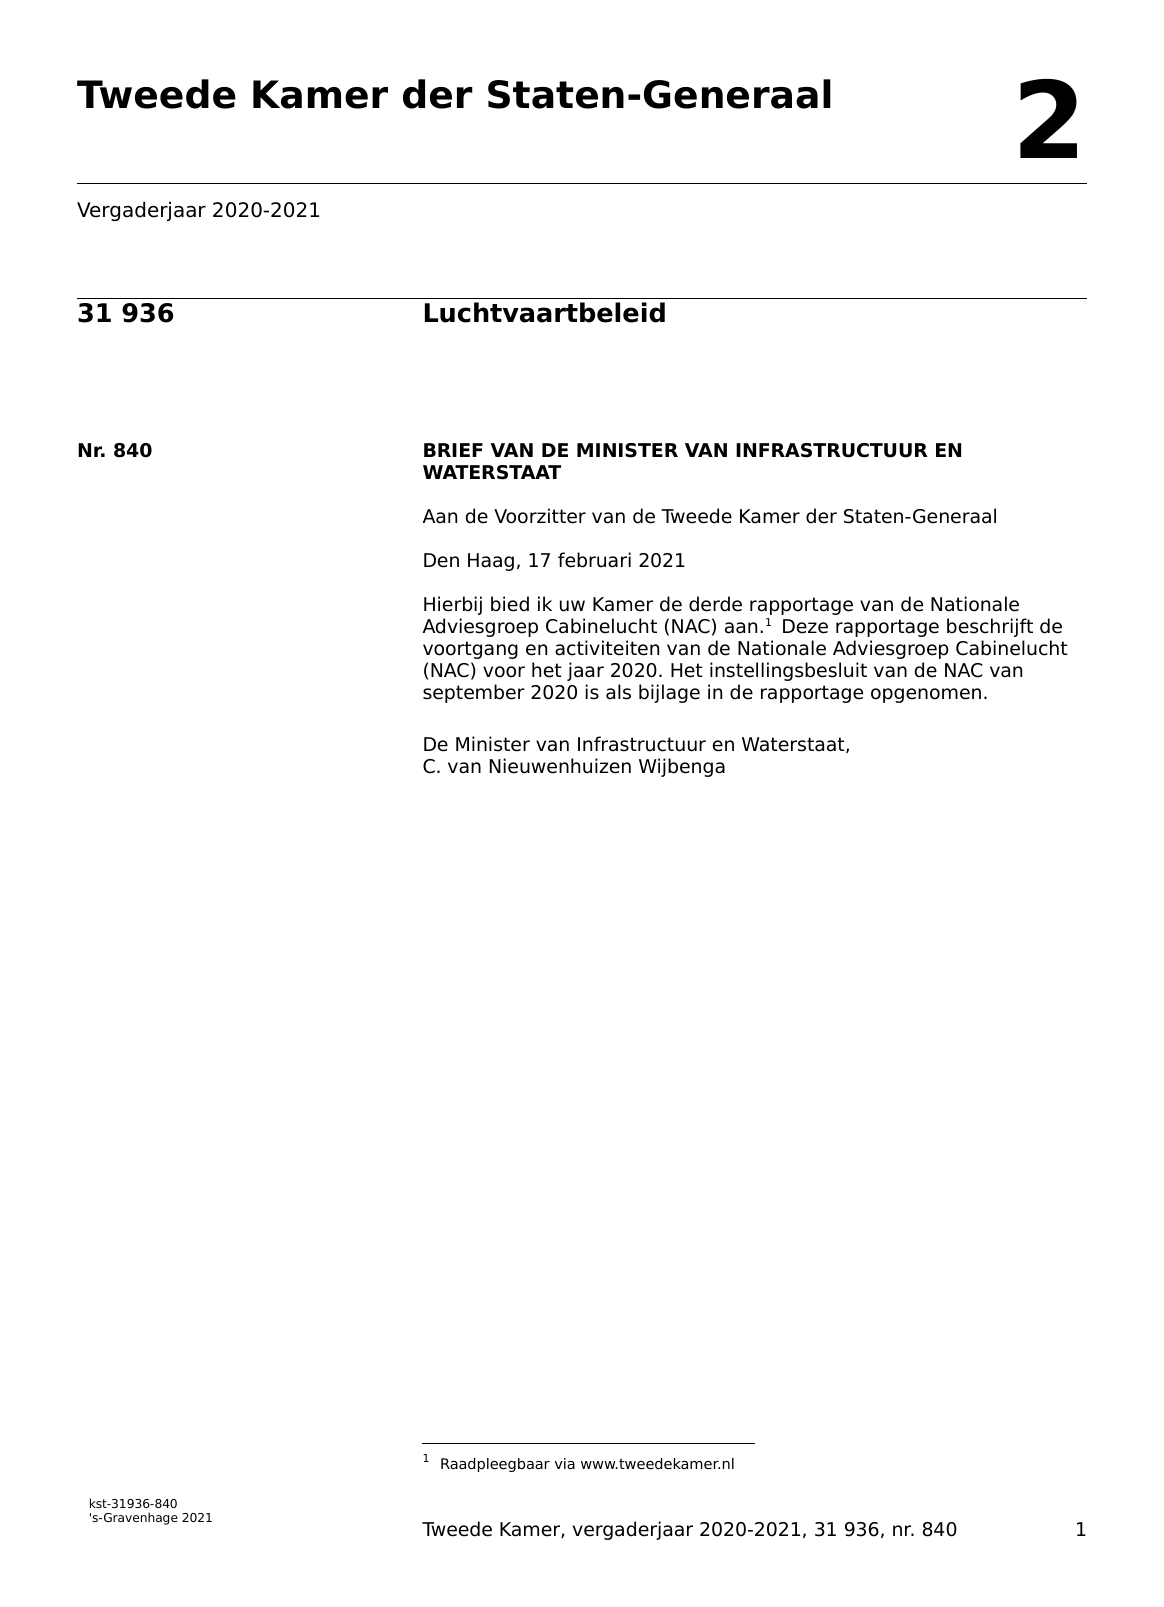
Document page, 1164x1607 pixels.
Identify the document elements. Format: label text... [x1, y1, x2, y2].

table_cell Vergaderjaar 2020-2021 [77, 184, 1087, 298]
text De Minister van Infrastructuur en Waterstaat, C. van Nieuwenhuizen Wijbenga [422, 734, 1087, 778]
table_header 2 [886, 59, 1087, 183]
text Raadpleegbaar via www.tweedekamer.nl [422, 1452, 1087, 1474]
text kst-31936-840 [88, 1497, 323, 1511]
table_header Tweede Kamer der Staten-Generaal [77, 59, 886, 183]
subtitle Nr. 840 BRIEF VAN DE MINISTER VAN INFRASTRUCTUUR EN WATERSTAAT [77, 440, 1087, 484]
text Hierbij bied ik uw Kamer de derde rapportage van de Nationale Adviesgroep Cabinelucht (NAC) aan. Deze rapportage beschrijft de voortgang en activiteiten van de Nationale Adviesgroep Cabinelucht (NAC) voor het jaar 2020. Het instellingsbesluit van de NAC van september 2020 is als bijlage in de rapportage opgenomen. [422, 594, 1087, 704]
text Aan de Voorzitter van de Tweede Kamer der Staten-Generaal [422, 506, 1087, 528]
subtitle 31 936 Luchtvaartbeleid [77, 299, 1087, 329]
text Den Haag, 17 februari 2021 [422, 550, 1087, 572]
text 's-Gravenhage 2021 [88, 1511, 323, 1525]
